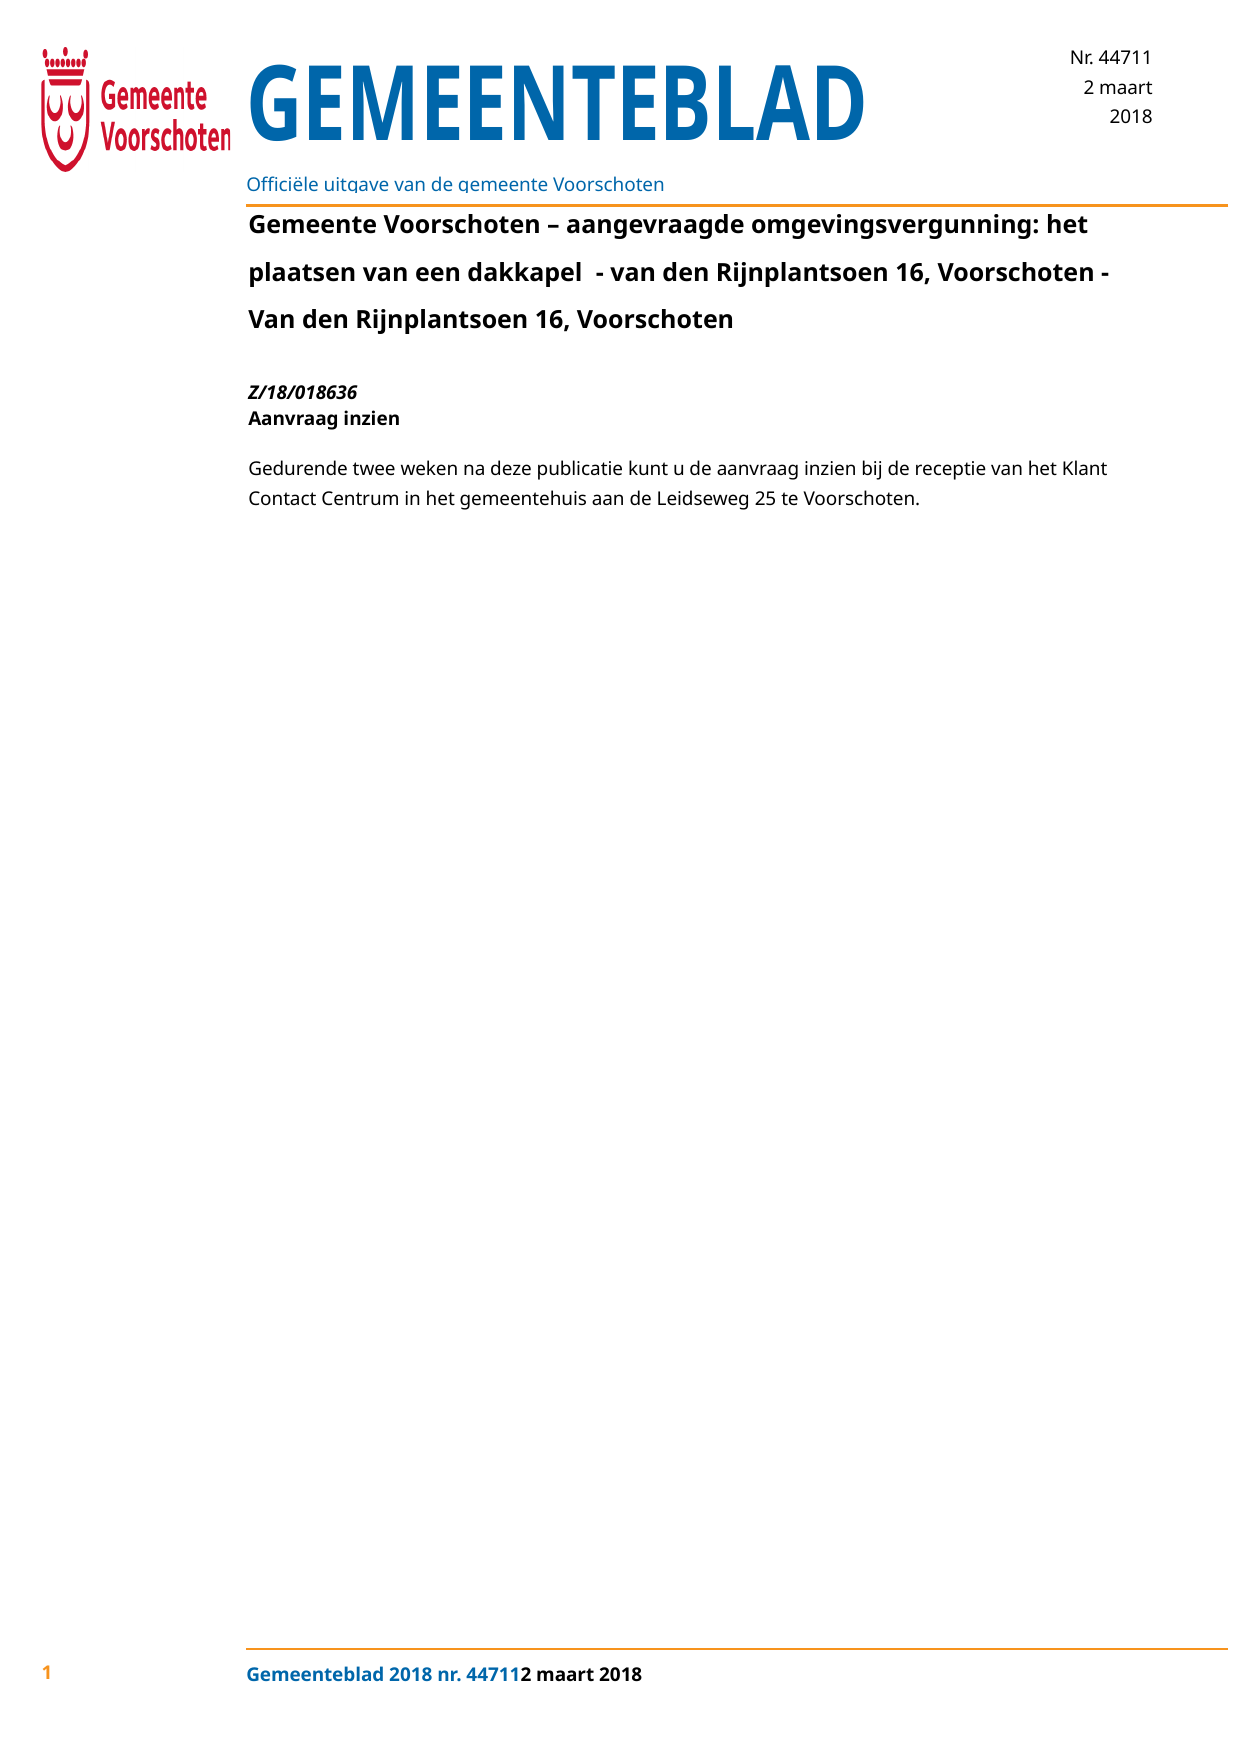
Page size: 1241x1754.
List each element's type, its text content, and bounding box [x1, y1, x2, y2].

text Gedurende twee weken na deze publicatie kunt u de aanvraag inzien bij de receptie van het Klant Contact Centrum in het gemeentehuis aan de Leidseweg 25 te Voorschoten. [248, 455, 1152, 511]
text Z/18/018636 [248, 379, 1152, 405]
text Aanvraag inzien [248, 405, 1152, 431]
picture [41, 47, 231, 172]
text Gemeente Voorschoten – aangevraagde omgevingsvergunning: het plaatsen van een dakkapel - van den Rijnplantsoen 16, Voorschoten - Van den Rijnplantsoen 16, Voorschoten [248, 207, 1152, 336]
